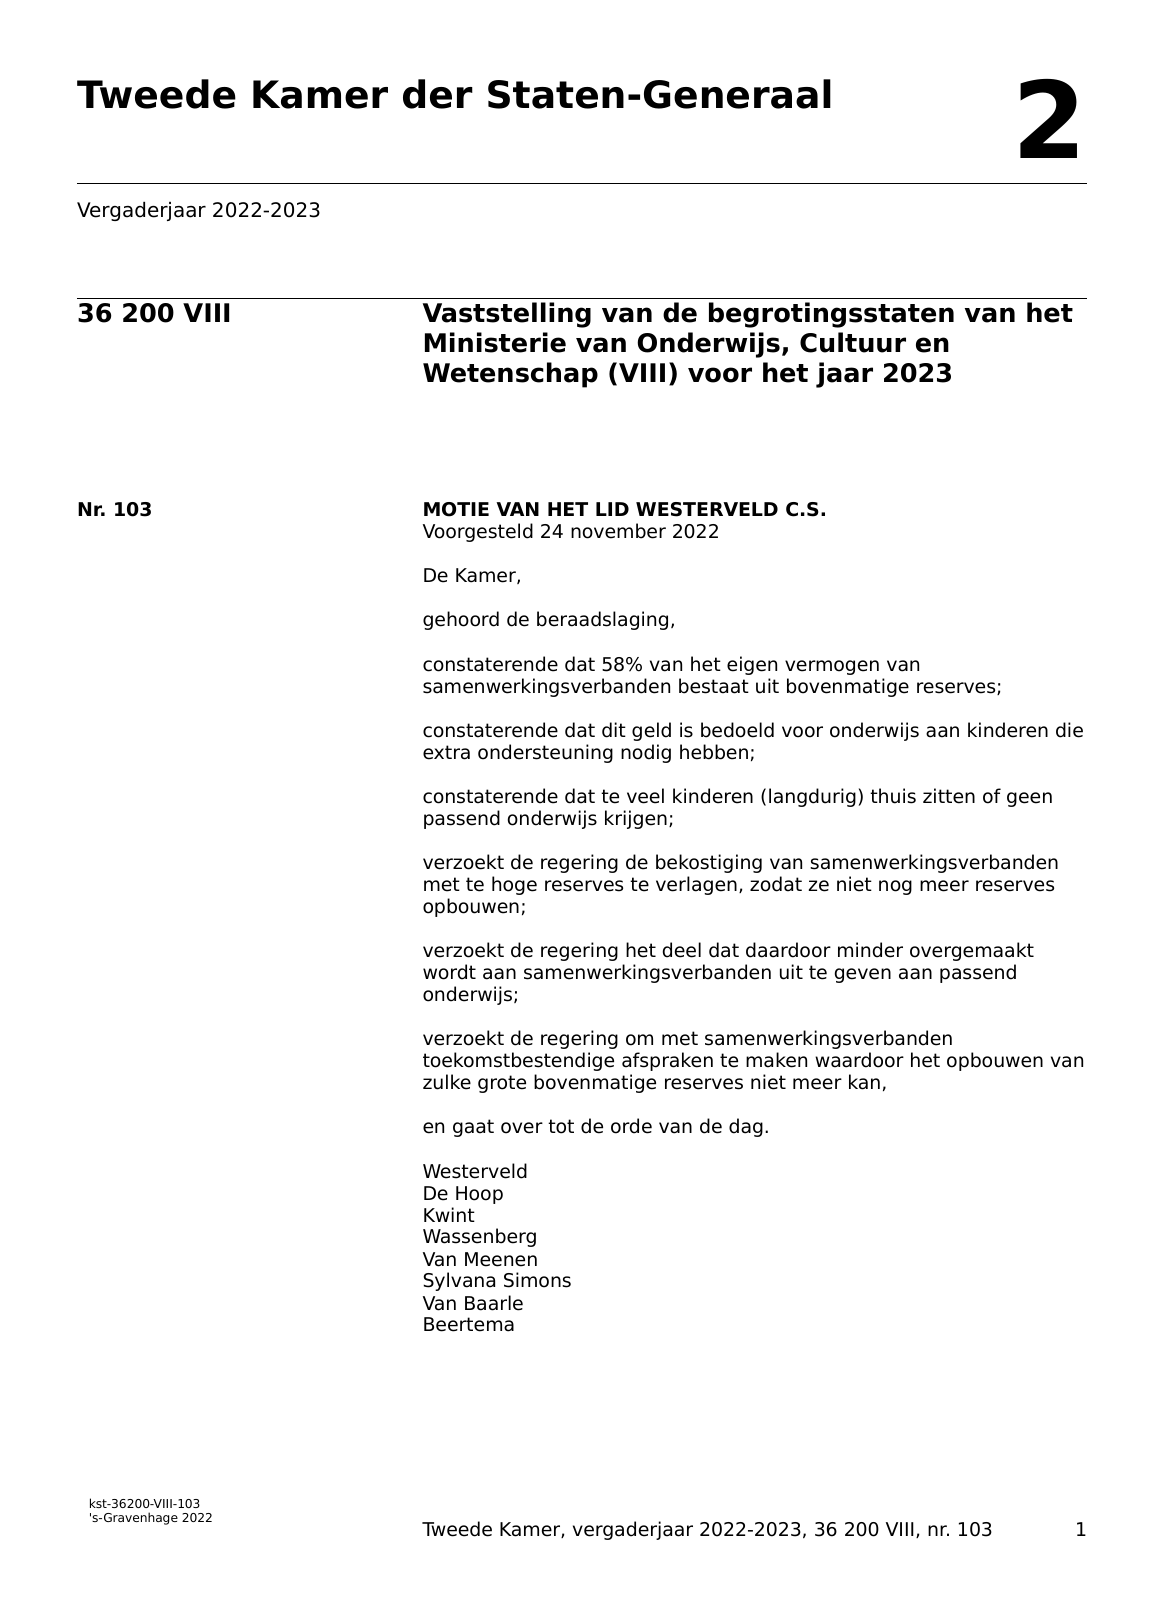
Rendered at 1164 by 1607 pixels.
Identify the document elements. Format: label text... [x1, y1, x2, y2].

text constaterende dat 58% van het eigen vermogen van samenwerkingsverbanden bestaat uit bovenmatige reserves; [422, 653, 1087, 697]
text Sylvana Simons [422, 1270, 1087, 1292]
text Voorgesteld 24 november 2022 [422, 521, 1087, 543]
text Van Baarle [422, 1292, 1087, 1314]
text en gaat over tot de orde van de dag. [422, 1116, 1087, 1138]
text constaterende dat dit geld is bedoeld voor onderwijs aan kinderen die extra ondersteuning nodig hebben; [422, 720, 1087, 764]
table_header Tweede Kamer der Staten-Generaal [77, 59, 886, 183]
subtitle 36 200 VIII Vaststelling van de begrotingsstaten van het Ministerie van Onderwijs, Cultuur en Wetenschap (VIII) voor het jaar 2023 [77, 299, 1087, 388]
subtitle Nr. 103 MOTIE VAN HET LID WESTERVELD C.S. [77, 499, 1087, 521]
table_header 2 [886, 59, 1087, 183]
table_cell Vergaderjaar 2022-2023 [77, 184, 1087, 298]
text verzoekt de regering om met samenwerkingsverbanden toekomstbestendige afspraken te maken waardoor het opbouwen van zulke grote bovenmatige reserves niet meer kan, [422, 1028, 1087, 1094]
text gehoord de beraadslaging, [422, 609, 1087, 631]
text De Kamer, [422, 565, 1087, 587]
text De Hoop [422, 1182, 1087, 1204]
text Kwint [422, 1204, 1087, 1226]
text Van Meenen [422, 1248, 1087, 1270]
text 's-Gravenhage 2022 [88, 1511, 323, 1525]
text verzoekt de regering de bekostiging van samenwerkingsverbanden met te hoge reserves te verlagen, zodat ze niet nog meer reserves opbouwen; [422, 852, 1087, 918]
text constaterende dat te veel kinderen (langdurig) thuis zitten of geen passend onderwijs krijgen; [422, 786, 1087, 830]
text Wassenberg [422, 1226, 1087, 1248]
text Beertema [422, 1314, 1087, 1336]
text verzoekt de regering het deel dat daardoor minder overgemaakt wordt aan samenwerkingsverbanden uit te geven aan passend onderwijs; [422, 940, 1087, 1006]
text Westerveld [422, 1161, 1087, 1182]
text kst-36200-VIII-103 [88, 1497, 323, 1511]
